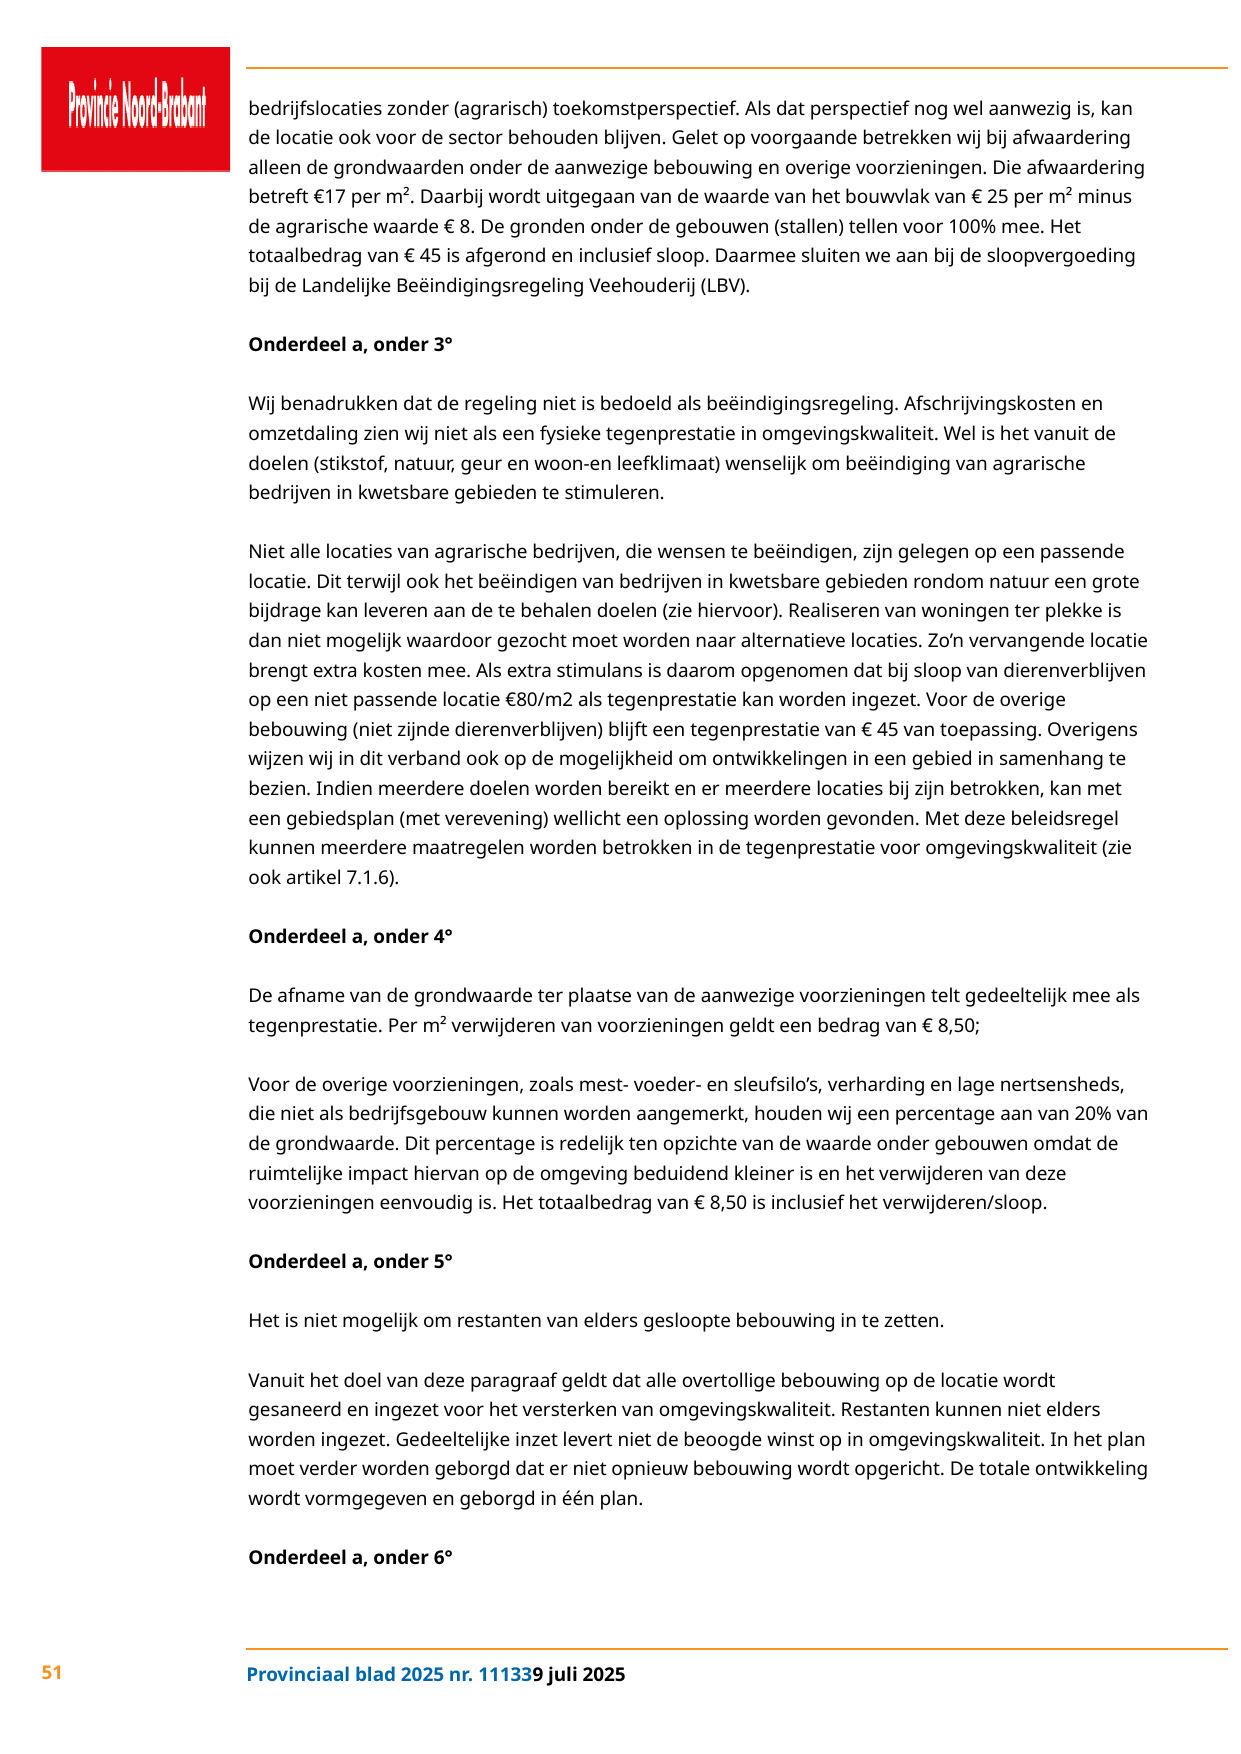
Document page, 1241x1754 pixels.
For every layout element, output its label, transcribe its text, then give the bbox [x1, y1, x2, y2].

picture [41, 47, 231, 172]
text Onderdeel a, onder 5° [248, 1248, 1152, 1274]
text Wij benadrukken dat de regeling niet is bedoeld als beëindigingsregeling. Afschrijvingskosten en omzetdaling zien wij niet als een fysieke tegenprestatie in omgevingskwaliteit. Wel is het vanuit de doelen (stikstof, natuur, geur en woon-en leefklimaat) wenselijk om beëindiging van agrarische bedrijven in kwetsbare gebieden te stimuleren. [248, 391, 1152, 505]
text Onderdeel a, onder 4° [248, 923, 1152, 949]
text Vanuit het doel van deze paragraaf geldt dat alle overtollige bebouwing op de locatie wordt gesaneerd en ingezet voor het versterken van omgevingskwaliteit. Restanten kunnen niet elders worden ingezet. Gedeeltelijke inzet levert niet de beoogde winst op in omgevingskwaliteit. In het plan moet verder worden geborgd dat er niet opnieuw bebouwing wordt opgericht. De totale ontwikkeling wordt vormgegeven en geborgd in één plan. [248, 1367, 1152, 1511]
text Het is niet mogelijk om restanten van elders gesloopte bebouwing in te zetten. [248, 1308, 1152, 1333]
text De afname van de grondwaarde ter plaatse van de aanwezige voorzieningen telt gedeeltelijk mee als tegenprestatie. Per m² verwijderen van voorzieningen geldt een bedrag van € 8,50; [248, 982, 1152, 1038]
text Niet alle locaties van agrarische bedrijven, die wensen te beëindigen, zijn gelegen op een passende locatie. Dit terwijl ook het beëindigen van bedrijven in kwetsbare gebieden rondom natuur een grote bijdrage kan leveren aan de te behalen doelen (zie hiervoor). Realiseren van woningen ter plekke is dan niet mogelijk waardoor gezocht moet worden naar alternatieve locaties. Zo’n vervangende locatie brengt extra kosten mee. Als extra stimulans is daarom opgenomen dat bij sloop van dierenverblijven op een niet passende locatie €80/m2 als tegenprestatie kan worden ingezet. Voor de overige bebouwing (niet zijnde dierenverblijven) blijft een tegenprestatie van € 45 van toepassing. Overigens wijzen wij in dit verband ook op de mogelijkheid om ontwikkelingen in een gebied in samenhang te bezien. Indien meerdere doelen worden bereikt en er meerdere locaties bij zijn betrokken, kan met een gebiedsplan (met verevening) wellicht een oplossing worden gevonden. Met deze beleidsregel kunnen meerdere maatregelen worden betrokken in de tegenprestatie voor omgevingskwaliteit (zie ook artikel 7.1.6). [248, 538, 1152, 890]
text Voor de overige voorzieningen, zoals mest- voeder- en sleufsilo’s, verharding en lage nertsensheds, die niet als bedrijfsgebouw kunnen worden aangemerkt, houden wij een percentage aan van 20% van de grondwaarde. Dit percentage is redelijk ten opzichte van de waarde onder gebouwen omdat de ruimtelijke impact hiervan op de omgeving beduidend kleiner is en het verwijderen van deze voorzieningen eenvoudig is. Het totaalbedrag van € 8,50 is inclusief het verwijderen/sloop. [248, 1071, 1152, 1215]
text Onderdeel a, onder 3° [248, 331, 1152, 357]
text bedrijfslocaties zonder (agrarisch) toekomstperspectief. Als dat perspectief nog wel aanwezig is, kan de locatie ook voor de sector behouden blijven. Gelet op voorgaande betrekken wij bij afwaardering alleen de grondwaarden onder de aanwezige bebouwing en overige voorzieningen. Die afwaardering betreft €17 per m². Daarbij wordt uitgegaan van de waarde van het bouwvlak van € 25 per m² minus de agrarische waarde € 8. De gronden onder de gebouwen (stallen) tellen voor 100% mee. Het totaalbedrag van € 45 is afgerond en inclusief sloop. Daarmee sluiten we aan bij de sloopvergoeding bij de Landelijke Beëindigingsregeling Veehouderij (LBV). [248, 95, 1152, 298]
text Onderdeel a, onder 6° [248, 1544, 1152, 1570]
